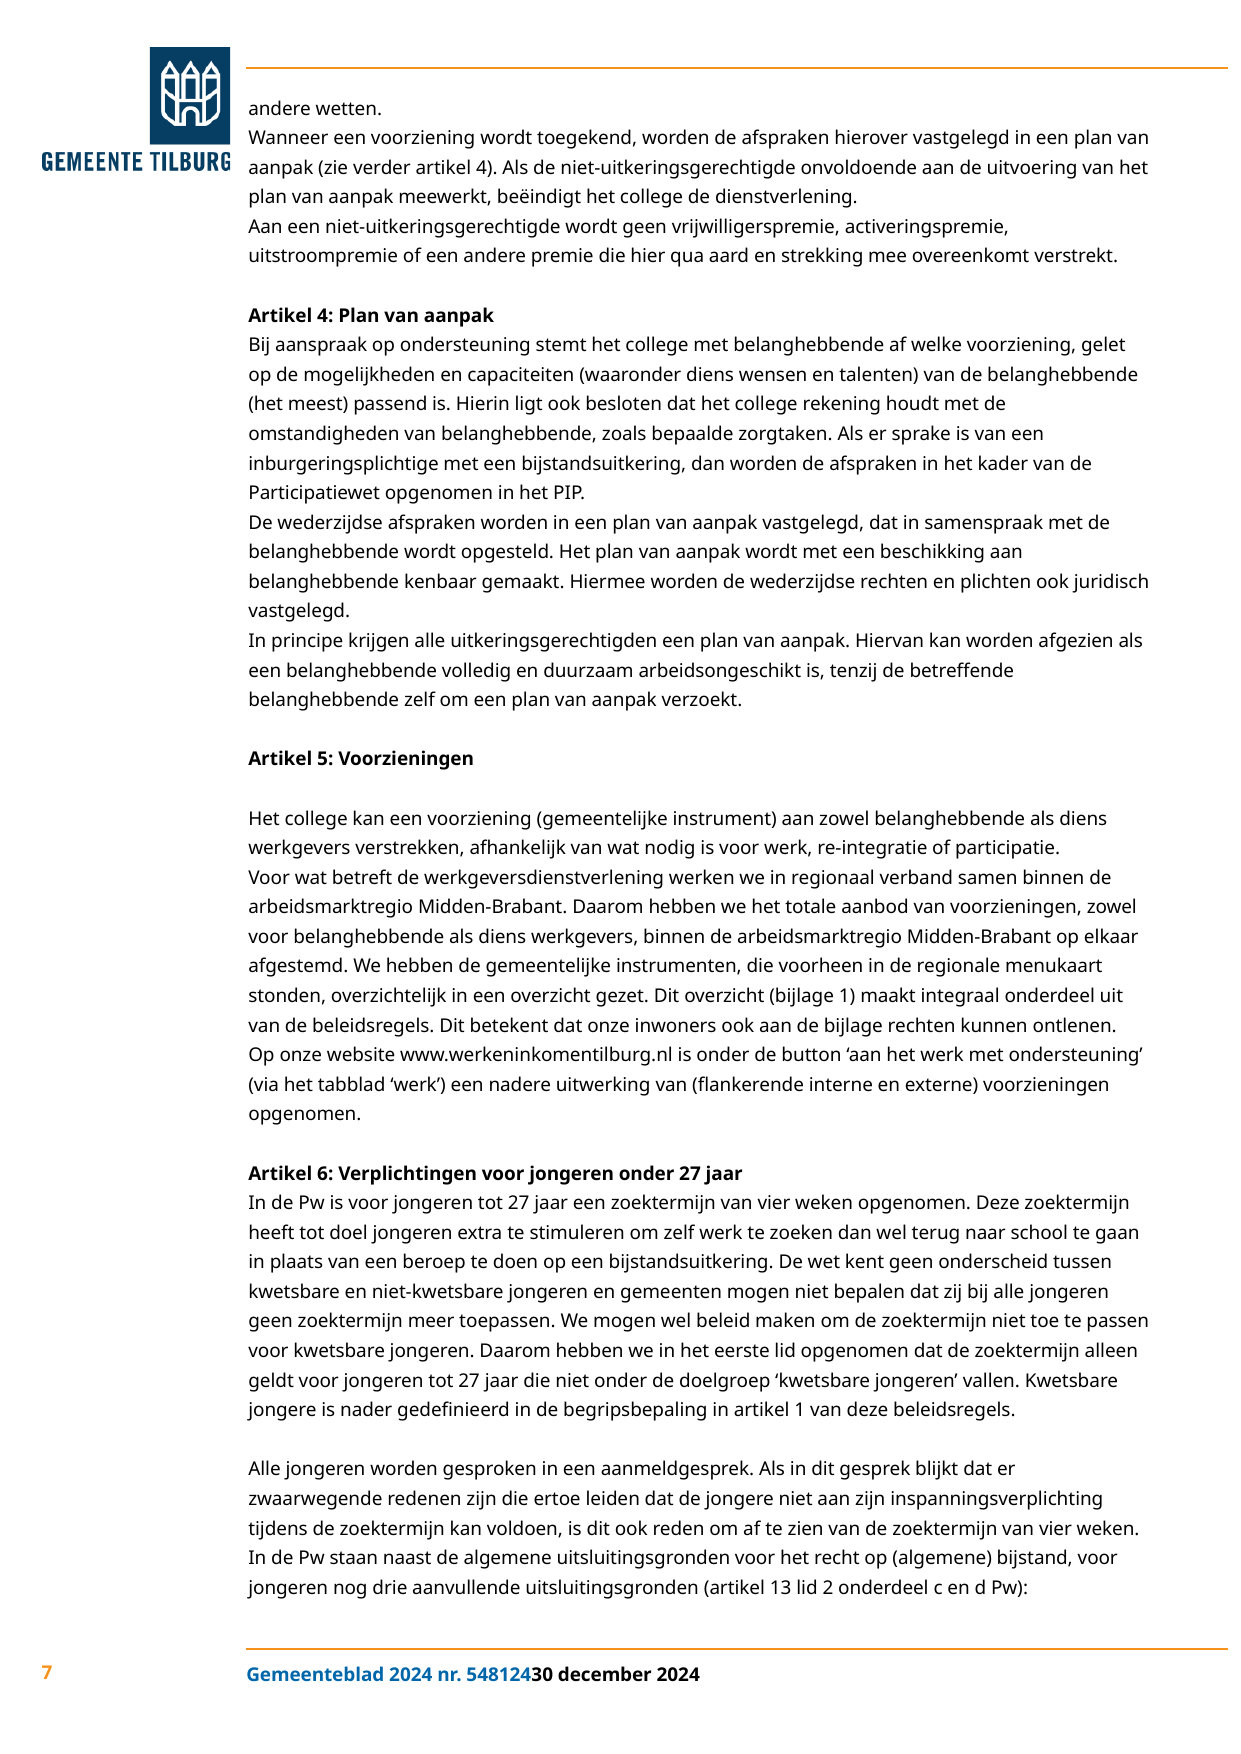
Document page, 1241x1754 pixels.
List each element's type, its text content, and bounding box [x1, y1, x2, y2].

text Op onze website www.werkeninkomentilburg.nl is onder de button ‘aan het werk met ondersteuning’ (via het tabblad ‘werk’) een nadere uitwerking van (flankerende interne en externe) voorzieningen opgenomen. [248, 1041, 1152, 1126]
text Aan een niet-uitkeringsgerechtigde wordt geen vrijwilligerspremie, activeringspremie, uitstroompremie of een andere premie die hier qua aard en strekking mee overeenkomt verstrekt. [248, 213, 1152, 268]
text andere wetten. [248, 95, 1152, 121]
picture [41, 47, 231, 172]
text In de Pw is voor jongeren tot 27 jaar een zoektermijn van vier weken opgenomen. Deze zoektermijn heeft tot doel jongeren extra te stimuleren om zelf werk te zoeken dan wel terug naar school te gaan in plaats van een beroep te doen op een bijstandsuitkering. De wet kent geen onderscheid tussen kwetsbare en niet-kwetsbare jongeren en gemeenten mogen niet bepalen dat zij bij alle jongeren geen zoektermijn meer toepassen. We mogen wel beleid maken om de zoektermijn niet toe te passen voor kwetsbare jongeren. Daarom hebben we in het eerste lid opgenomen dat de zoektermijn alleen geldt voor jongeren tot 27 jaar die niet onder de doelgroep ‘kwetsbare jongeren’ vallen. Kwetsbare jongere is nader gedefinieerd in de begripsbepaling in artikel 1 van deze beleidsregels. [248, 1189, 1152, 1422]
text De wederzijdse afspraken worden in een plan van aanpak vastgelegd, dat in samenspraak met de belanghebbende wordt opgesteld. Het plan van aanpak wordt met een beschikking aan belanghebbende kenbaar gemaakt. Hiermee worden de wederzijdse rechten en plichten ook juridisch vastgelegd. [248, 509, 1152, 623]
text Bij aanspraak op ondersteuning stemt het college met belanghebbende af welke voorziening, gelet op de mogelijkheden en capaciteiten (waaronder diens wensen en talenten) van de belanghebbende (het meest) passend is. Hierin ligt ook besloten dat het college rekening houdt met de omstandigheden van belanghebbende, zoals bepaalde zorgtaken. Als er sprake is van een inburgeringsplichtige met een bijstandsuitkering, dan worden de afspraken in het kader van de Participatiewet opgenomen in het PIP. [248, 331, 1152, 505]
text Artikel 4: Plan van aanpak [248, 302, 1152, 328]
text In principe krijgen alle uitkeringsgerechtigden een plan van aanpak. Hiervan kan worden afgezien als een belanghebbende volledig en duurzaam arbeidsongeschikt is, tenzij de betreffende belanghebbende zelf om een plan van aanpak verzoekt. [248, 627, 1152, 712]
text Wanneer een voorziening wordt toegekend, worden de afspraken hierover vastgelegd in een plan van aanpak (zie verder artikel 4). Als de niet-uitkeringsgerechtigde onvoldoende aan de uitvoering van het plan van aanpak meewerkt, beëindigt het college de dienstverlening. [248, 124, 1152, 209]
text Artikel 5: Voorzieningen [248, 746, 1152, 771]
text Artikel 6: Verplichtingen voor jongeren onder 27 jaar [248, 1160, 1152, 1186]
text In de Pw staan naast de algemene uitsluitingsgronden voor het recht op (algemene) bijstand, voor jongeren nog drie aanvullende uitsluitingsgronden (artikel 13 lid 2 onderdeel c en d Pw): [248, 1544, 1152, 1600]
text Voor wat betreft de werkgeversdienstverlening werken we in regionaal verband samen binnen de arbeidsmarktregio Midden-Brabant. Daarom hebben we het totale aanbod van voorzieningen, zowel voor belanghebbende als diens werkgevers, binnen de arbeidsmarktregio Midden-Brabant op elkaar afgestemd. We hebben de gemeentelijke instrumenten, die voorheen in de regionale menukaart stonden, overzichtelijk in een overzicht gezet. Dit overzicht (bijlage 1) maakt integraal onderdeel uit van de beleidsregels. Dit betekent dat onze inwoners ook aan de bijlage rechten kunnen ontlenen. [248, 864, 1152, 1038]
text Het college kan een voorziening (gemeentelijke instrument) aan zowel belanghebbende als diens werkgevers verstrekken, afhankelijk van wat nodig is voor werk, re-integratie of participatie. [248, 805, 1152, 860]
text Alle jongeren worden gesproken in een aanmeldgesprek. Als in dit gesprek blijkt dat er zwaarwegende redenen zijn die ertoe leiden dat de jongere niet aan zijn inspanningsverplichting tijdens de zoektermijn kan voldoen, is dit ook reden om af te zien van de zoektermijn van vier weken. [248, 1456, 1152, 1541]
